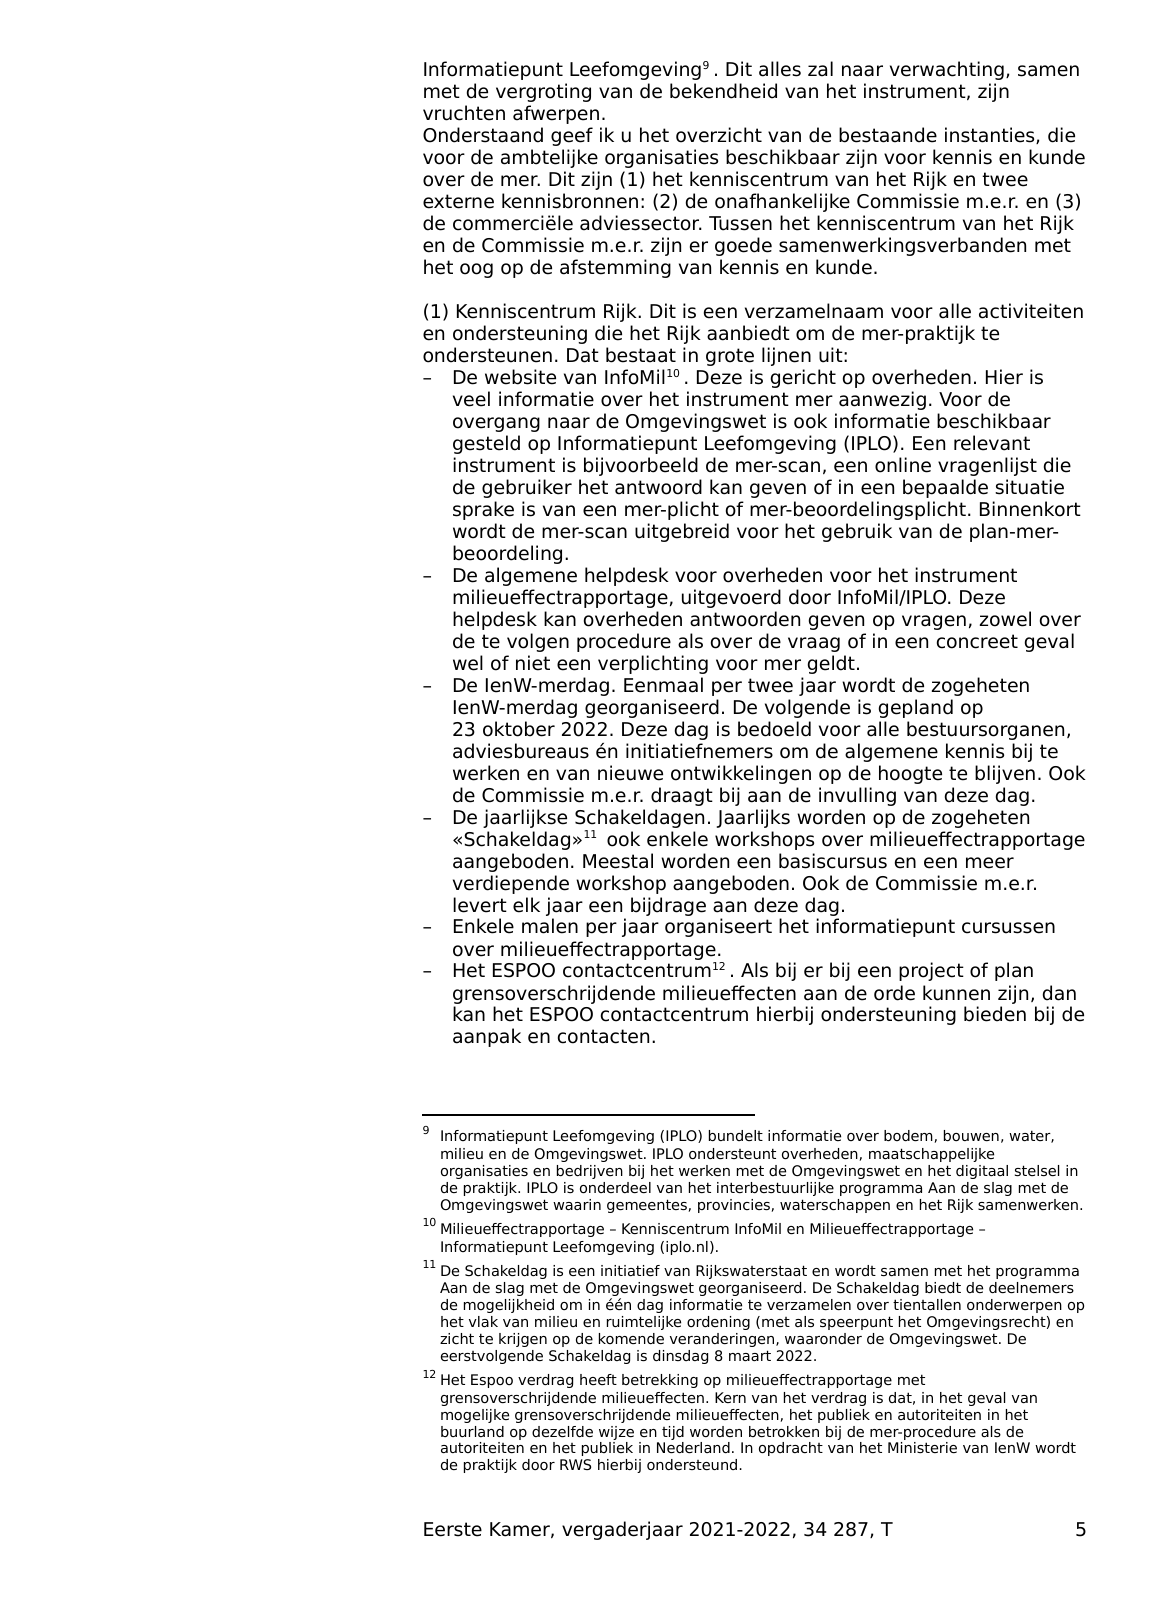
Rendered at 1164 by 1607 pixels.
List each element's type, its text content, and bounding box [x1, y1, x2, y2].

text De Schakeldag is een initiatief van Rijkswaterstaat en wordt samen met het programma Aan de slag met de Omgevingswet georganiseerd. De Schakeldag biedt de deelnemers de mogelijkheid om in één dag informatie te verzamelen over tientallen onderwerpen op het vlak van milieu en ruimtelijke ordening (met als speerpunt het Omgevingsrecht) en zicht te krijgen op de komende veranderingen, waaronder de Omgevingswet. De eerstvolgende Schakeldag is dinsdag 8 maart 2022. [422, 1258, 1087, 1365]
text – De jaarlijkse Schakeldagen. Jaarlijks worden op de zogeheten «Schakeldag» ook enkele workshops over milieueffectrapportage aangeboden. Meestal worden een basiscursus en een meer verdiepende workshop aangeboden. Ook de Commissie m.e.r. levert elk jaar een bijdrage aan deze dag. [422, 807, 1087, 916]
text – Enkele malen per jaar organiseert het informatiepunt cursussen over milieueffectrapportage. [422, 916, 1087, 960]
text Informatiepunt Leefomgeving. Dit alles zal naar verwachting, samen met de vergroting van de bekendheid van het instrument, zijn vruchten afwerpen. [422, 59, 1087, 125]
text – Het ESPOO contactcentrum. Als bij er bij een project of plan grensoverschrijdende milieueffecten aan de orde kunnen zijn, dan kan het ESPOO contactcentrum hierbij ondersteuning bieden bij de aanpak en contacten. [422, 960, 1087, 1048]
text Het Espoo verdrag heeft betrekking op milieueffectrapportage met grensoverschrijdende milieueffecten. Kern van het verdrag is dat, in het geval van mogelijke grensoverschrijdende milieueffecten, het publiek en autoriteiten in het buurland op dezelfde wijze en tijd worden betrokken bij de mer-procedure als de autoriteiten en het publiek in Nederland. In opdracht van het Ministerie van IenW wordt de praktijk door RWS hierbij ondersteund. [422, 1368, 1087, 1474]
text Onderstaand geef ik u het overzicht van de bestaande instanties, die voor de ambtelijke organisaties beschikbaar zijn voor kennis en kunde over de mer. Dit zijn (1) het kenniscentrum van het Rijk en twee externe kennisbronnen: (2) de onafhankelijke Commissie m.e.r. en (3) de commerciële adviessector. Tussen het kenniscentrum van het Rijk en de Commissie m.e.r. zijn er goede samenwerkingsverbanden met het oog op de afstemming van kennis en kunde. [422, 125, 1087, 279]
text (1) Kenniscentrum Rijk. Dit is een verzamelnaam voor alle activiteiten en ondersteuning die het Rijk aanbiedt om de mer-praktijk te ondersteunen. Dat bestaat in grote lijnen uit: [422, 301, 1087, 367]
text – De algemene helpdesk voor overheden voor het instrument milieueffectrapportage, uitgevoerd door InfoMil/IPLO. Deze helpdesk kan overheden antwoorden geven op vragen, zowel over de te volgen procedure als over de vraag of in een concreet geval wel of niet een verplichting voor mer geldt. [422, 565, 1087, 675]
text Informatiepunt Leefomgeving (IPLO) bundelt informatie over bodem, bouwen, water, milieu en de Omgevingswet. IPLO ondersteunt overheden, maatschappelijke organisaties en bedrijven bij het werken met de Omgevingswet en het digitaal stelsel in de praktijk. IPLO is onderdeel van het interbestuurlijke programma Aan de slag met de Omgevingswet waarin gemeentes, provincies, waterschappen en het Rijk samenwerken. [422, 1124, 1087, 1214]
text – De website van InfoMil. Deze is gericht op overheden. Hier is veel informatie over het instrument mer aanwezig. Voor de overgang naar de Omgevingswet is ook informatie beschikbaar gesteld op Informatiepunt Leefomgeving (IPLO). Een relevant instrument is bijvoorbeeld de mer-scan, een online vragenlijst die de gebruiker het antwoord kan geven of in een bepaalde situatie sprake is van een mer-plicht of mer-beoordelingsplicht. Binnenkort wordt de mer-scan uitgebreid voor het gebruik van de plan-mer-beoordeling. [422, 367, 1087, 565]
text – De IenW-merdag. Eenmaal per twee jaar wordt de zogeheten IenW-merdag georganiseerd. De volgende is gepland op 23 oktober 2022. Deze dag is bedoeld voor alle bestuursorganen, adviesbureaus én initiatiefnemers om de algemene kennis bij te werken en van nieuwe ontwikkelingen op de hoogte te blijven. Ook de Commissie m.e.r. draagt bij aan de invulling van deze dag. [422, 675, 1087, 807]
text Milieueffectrapportage – Kenniscentrum InfoMil en Milieueffectrapportage – Informatiepunt Leefomgeving (iplo.nl). [422, 1217, 1087, 1256]
